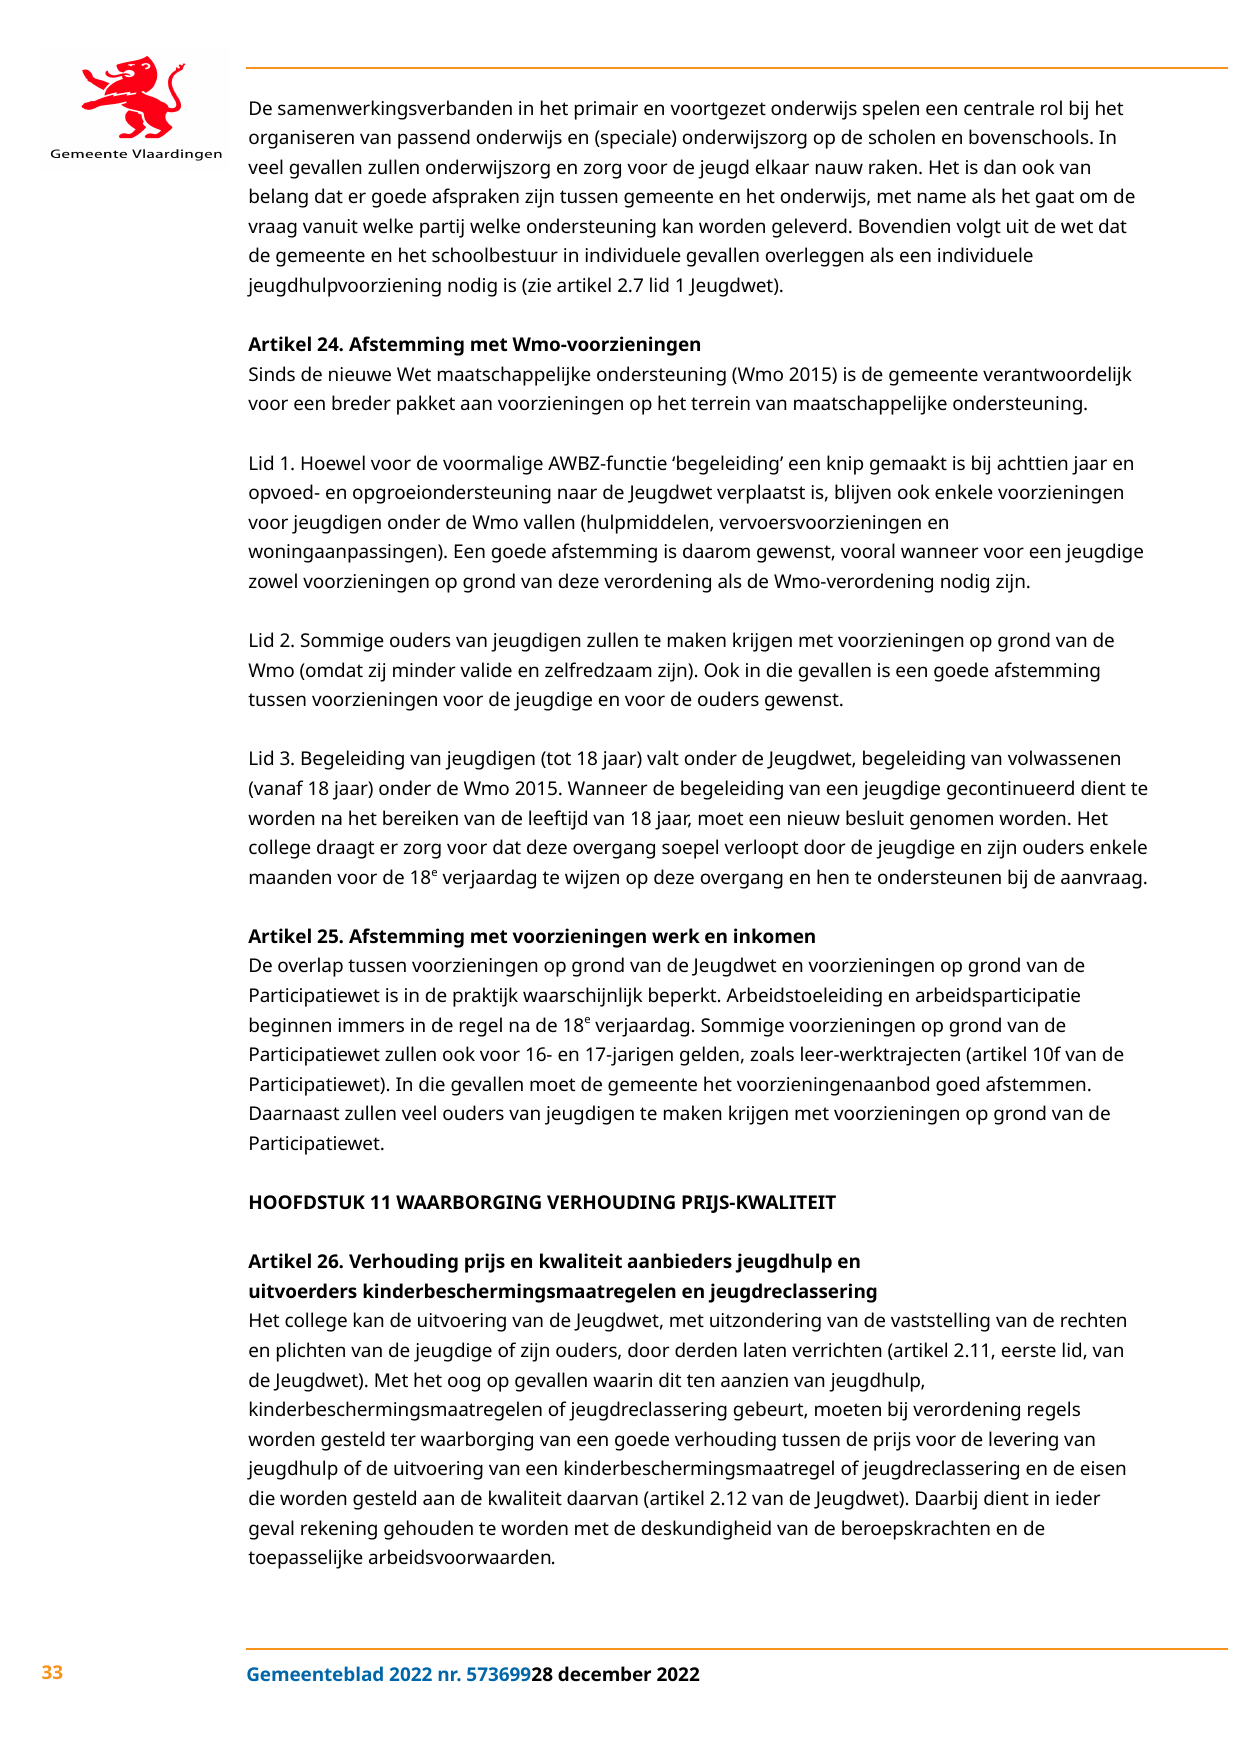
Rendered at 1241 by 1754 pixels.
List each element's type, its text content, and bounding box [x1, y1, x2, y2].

text Sinds de nieuwe Wet maatschappelijke ondersteuning (Wmo 2015) is de gemeente verantwoordelijk voor een breder pakket aan voorzieningen op het terrein van maatschappelijke ondersteuning. [248, 361, 1152, 416]
text Lid 1. Hoewel voor de voormalige AWBZ-functie ‘begeleiding’ een knip gemaakt is bij achttien jaar en opvoed- en opgroeiondersteuning naar de Jeugdwet verplaatst is, blijven ook enkele voorzieningen voor jeugdigen onder de Wmo vallen (hulpmiddelen, vervoersvoorzieningen en woningaanpassingen). Een goede afstemming is daarom gewenst, vooral wanneer voor een jeugdige zowel voorzieningen op grond van deze verordening als de Wmo-verordening nodig zijn. [248, 450, 1152, 594]
picture [41, 47, 231, 172]
text De overlap tussen voorzieningen op grond van de Jeugdwet en voorzieningen op grond van de Participatiewet is in de praktijk waarschijnlijk beperkt. Arbeidstoeleiding en arbeidsparticipatie beginnen immers in de regel na de 18e verjaardag. Sommige voorzieningen op grond van de Participatiewet zullen ook voor 16- en 17-jarigen gelden, zoals leer-werktrajecten (artikel 10f van de Participatiewet). In die gevallen moet de gemeente het voorzieningenaanbod goed afstemmen. Daarnaast zullen veel ouders van jeugdigen te maken krijgen met voorzieningen op grond van de Participatiewet. [248, 953, 1152, 1156]
text Artikel 26. Verhouding prijs en kwaliteit aanbieders jeugdhulp en uitvoerders kinderbeschermingsmaatregelen en jeugdreclassering [248, 1248, 1152, 1304]
text Het college kan de uitvoering van de Jeugdwet, met uitzondering van de vaststelling van de rechten en plichten van de jeugdige of zijn ouders, door derden laten verrichten (artikel 2.11, eerste lid, van de Jeugdwet). Met het oog op gevallen waarin dit ten aanzien van jeugdhulp, kinderbeschermingsmaatregelen of jeugdreclassering gebeurt, moeten bij verordening regels worden gesteld ter waarborging van een goede verhouding tussen de prijs voor de levering van jeugdhulp of de uitvoering van een kinderbeschermingsmaatregel of jeugdreclassering en de eisen die worden gesteld aan de kwaliteit daarvan (artikel 2.12 van de Jeugdwet). Daarbij dient in ieder geval rekening gehouden te worden met de deskundigheid van de beroepskrachten en de toepasselijke arbeidsvoorwaarden. [248, 1308, 1152, 1570]
text De samenwerkingsverbanden in het primair en voortgezet onderwijs spelen een centrale rol bij het organiseren van passend onderwijs en (speciale) onderwijszorg op de scholen en bovenschools. In veel gevallen zullen onderwijszorg en zorg voor de jeugd elkaar nauw raken. Het is dan ook van belang dat er goede afspraken zijn tussen gemeente en het onderwijs, met name als het gaat om de vraag vanuit welke partij welke ondersteuning kan worden geleverd. Bovendien volgt uit de wet dat de gemeente en het schoolbestuur in individuele gevallen overleggen als een individuele jeugdhulpvoorziening nodig is (zie artikel 2.7 lid 1 Jeugdwet). [248, 95, 1152, 298]
text Lid 2. Sommige ouders van jeugdigen zullen te maken krijgen met voorzieningen op grond van de Wmo (omdat zij minder valide en zelfredzaam zijn). Ook in die gevallen is een goede afstemming tussen voorzieningen voor de jeugdige en voor de ouders gewenst. [248, 627, 1152, 712]
text Artikel 24. Afstemming met Wmo-voorzieningen [248, 331, 1152, 357]
text Lid 3. Begeleiding van jeugdigen (tot 18 jaar) valt onder de Jeugdwet, begeleiding van volwassenen (vanaf 18 jaar) onder de Wmo 2015. Wanneer de begeleiding van een jeugdige gecontinueerd dient te worden na het bereiken van de leeftijd van 18 jaar, moet een nieuw besluit genomen worden. Het college draagt er zorg voor dat deze overgang soepel verloopt door de jeugdige en zijn ouders enkele maanden voor de 18e verjaardag te wijzen op deze overgang en hen te ondersteunen bij de aanvraag. [248, 746, 1152, 890]
text Artikel 25. Afstemming met voorzieningen werk en inkomen [248, 923, 1152, 949]
text HOOFDSTUK 11 WAARBORGING VERHOUDING PRIJS-KWALITEIT [248, 1189, 1152, 1215]
